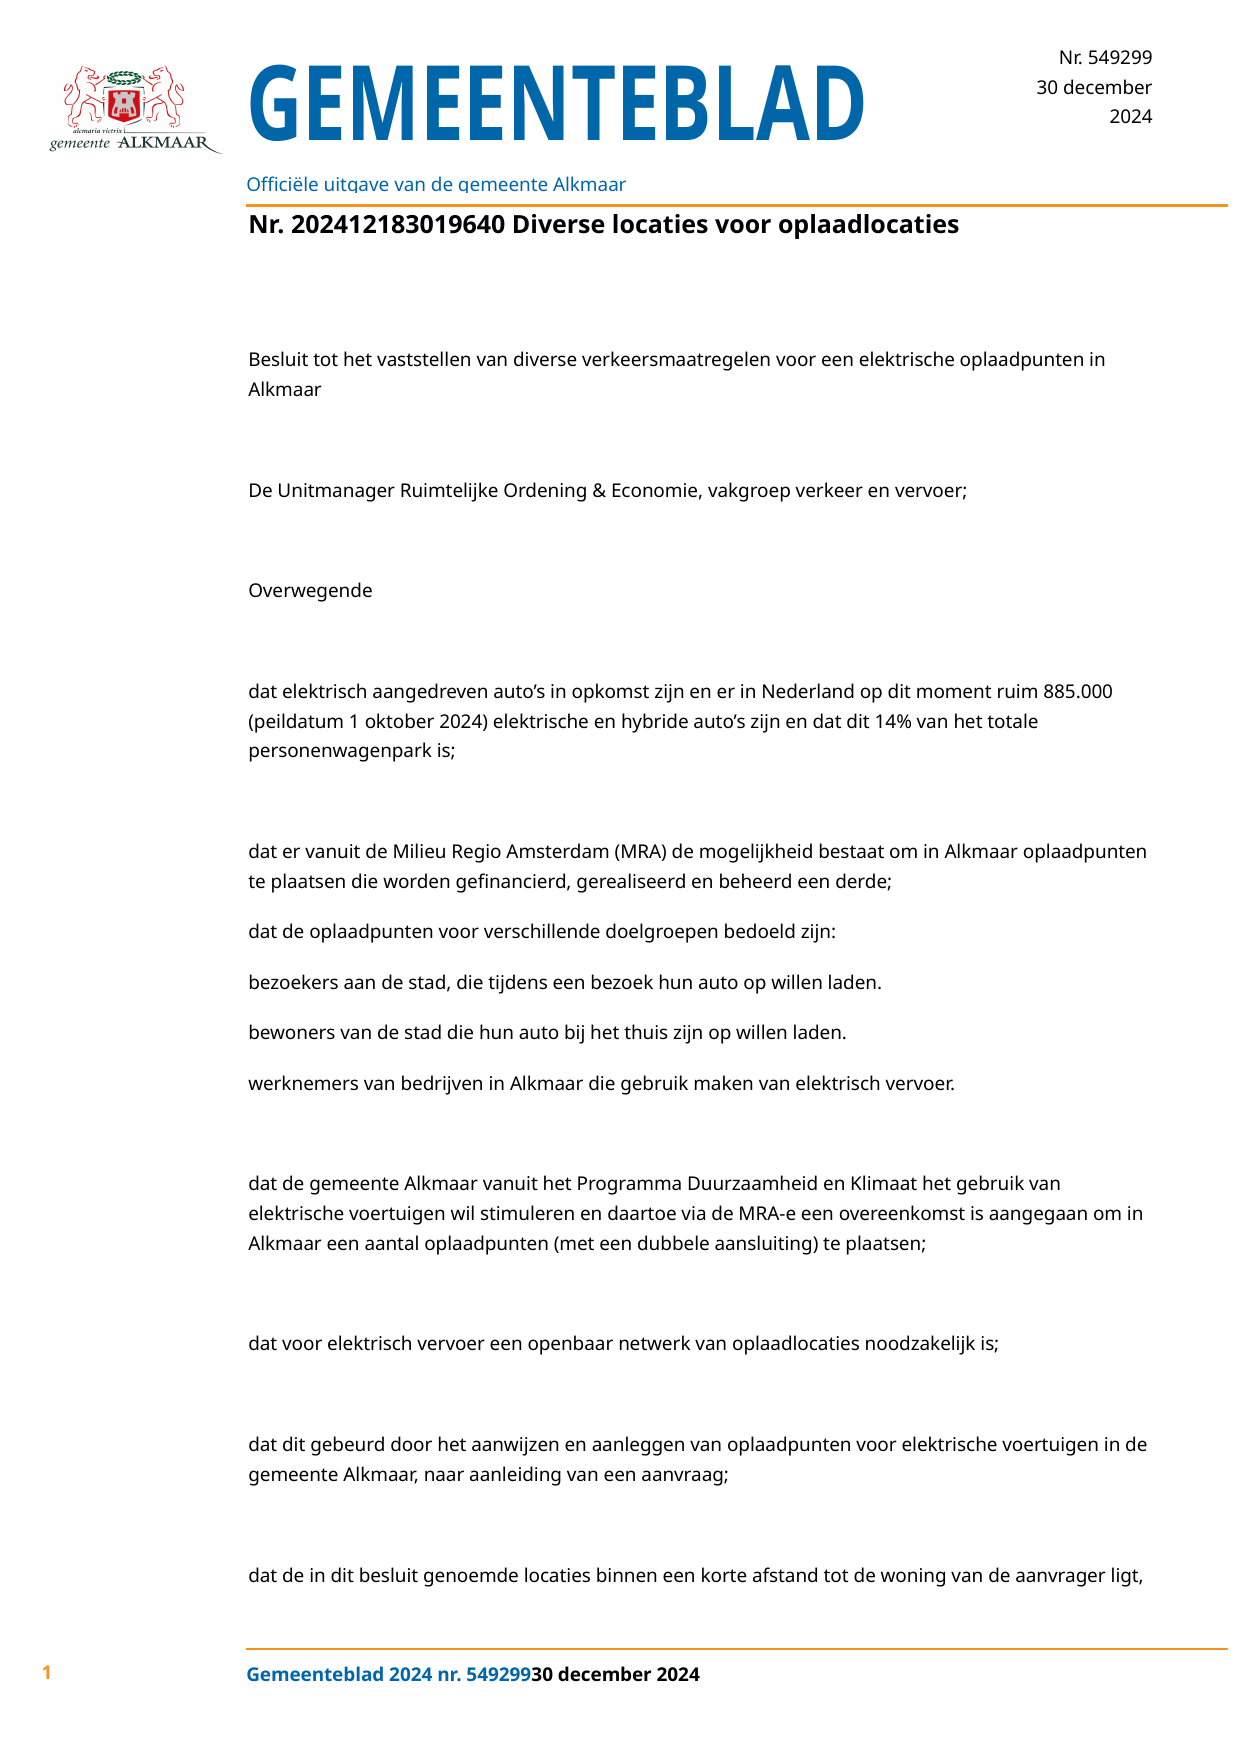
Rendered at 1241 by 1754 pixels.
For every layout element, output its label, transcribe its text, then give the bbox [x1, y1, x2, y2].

text dat de gemeente Alkmaar vanuit het Programma Duurzaamheid en Klimaat het gebruik van elektrische voertuigen wil stimuleren en daartoe via de MRA-e een overeenkomst is aangegaan om in Alkmaar een aantal oplaadpunten (met een dubbele aansluiting) te plaatsen; [248, 1171, 1152, 1256]
text Overwegende [248, 578, 1152, 603]
text bezoekers aan de stad, die tijdens een bezoek hun auto op willen laden. [248, 969, 1152, 995]
text werknemers van bedrijven in Alkmaar die gebruik maken van elektrisch vervoer. [248, 1070, 1152, 1096]
text dat voor elektrisch vervoer een openbaar netwerk van oplaadlocaties noodzakelijk is; [248, 1331, 1152, 1356]
text dat dit gebeurd door het aanwijzen en aanleggen van oplaadpunten voor elektrische voertuigen in de gemeente Alkmaar, naar aanleiding van een aanvraag; [248, 1431, 1152, 1487]
text dat de oplaadpunten voor verschillende doelgroepen bedoeld zijn: [248, 918, 1152, 944]
text dat de in dit besluit genoemde locaties binnen een korte afstand tot de woning van de aanvrager ligt, [248, 1562, 1152, 1588]
text Nr. 202412183019640 Diverse locaties voor oplaadlocaties [248, 207, 1152, 241]
text Besluit tot het vaststellen van diverse verkeersmaatregelen voor een elektrische oplaadpunten in Alkmaar [248, 346, 1152, 402]
text dat er vanuit de Milieu Regio Amsterdam (MRA) de mogelijkheid bestaat om in Alkmaar oplaadpunten te plaatsen die worden gefinancierd, gerealiseerd en beheerd een derde; [248, 838, 1152, 894]
text De Unitmanager Ruimtelijke Ordening & Economie, vakgroep verkeer en vervoer; [248, 477, 1152, 503]
picture [41, 47, 231, 172]
text bewoners van de stad die hun auto bij het thuis zijn op willen laden. [248, 1019, 1152, 1045]
text dat elektrisch aangedreven auto’s in opkomst zijn en er in Nederland op dit moment ruim 885.000 (peildatum 1 oktober 2024) elektrische en hybride auto’s zijn en dat dit 14% van het totale personenwagenpark is; [248, 678, 1152, 763]
